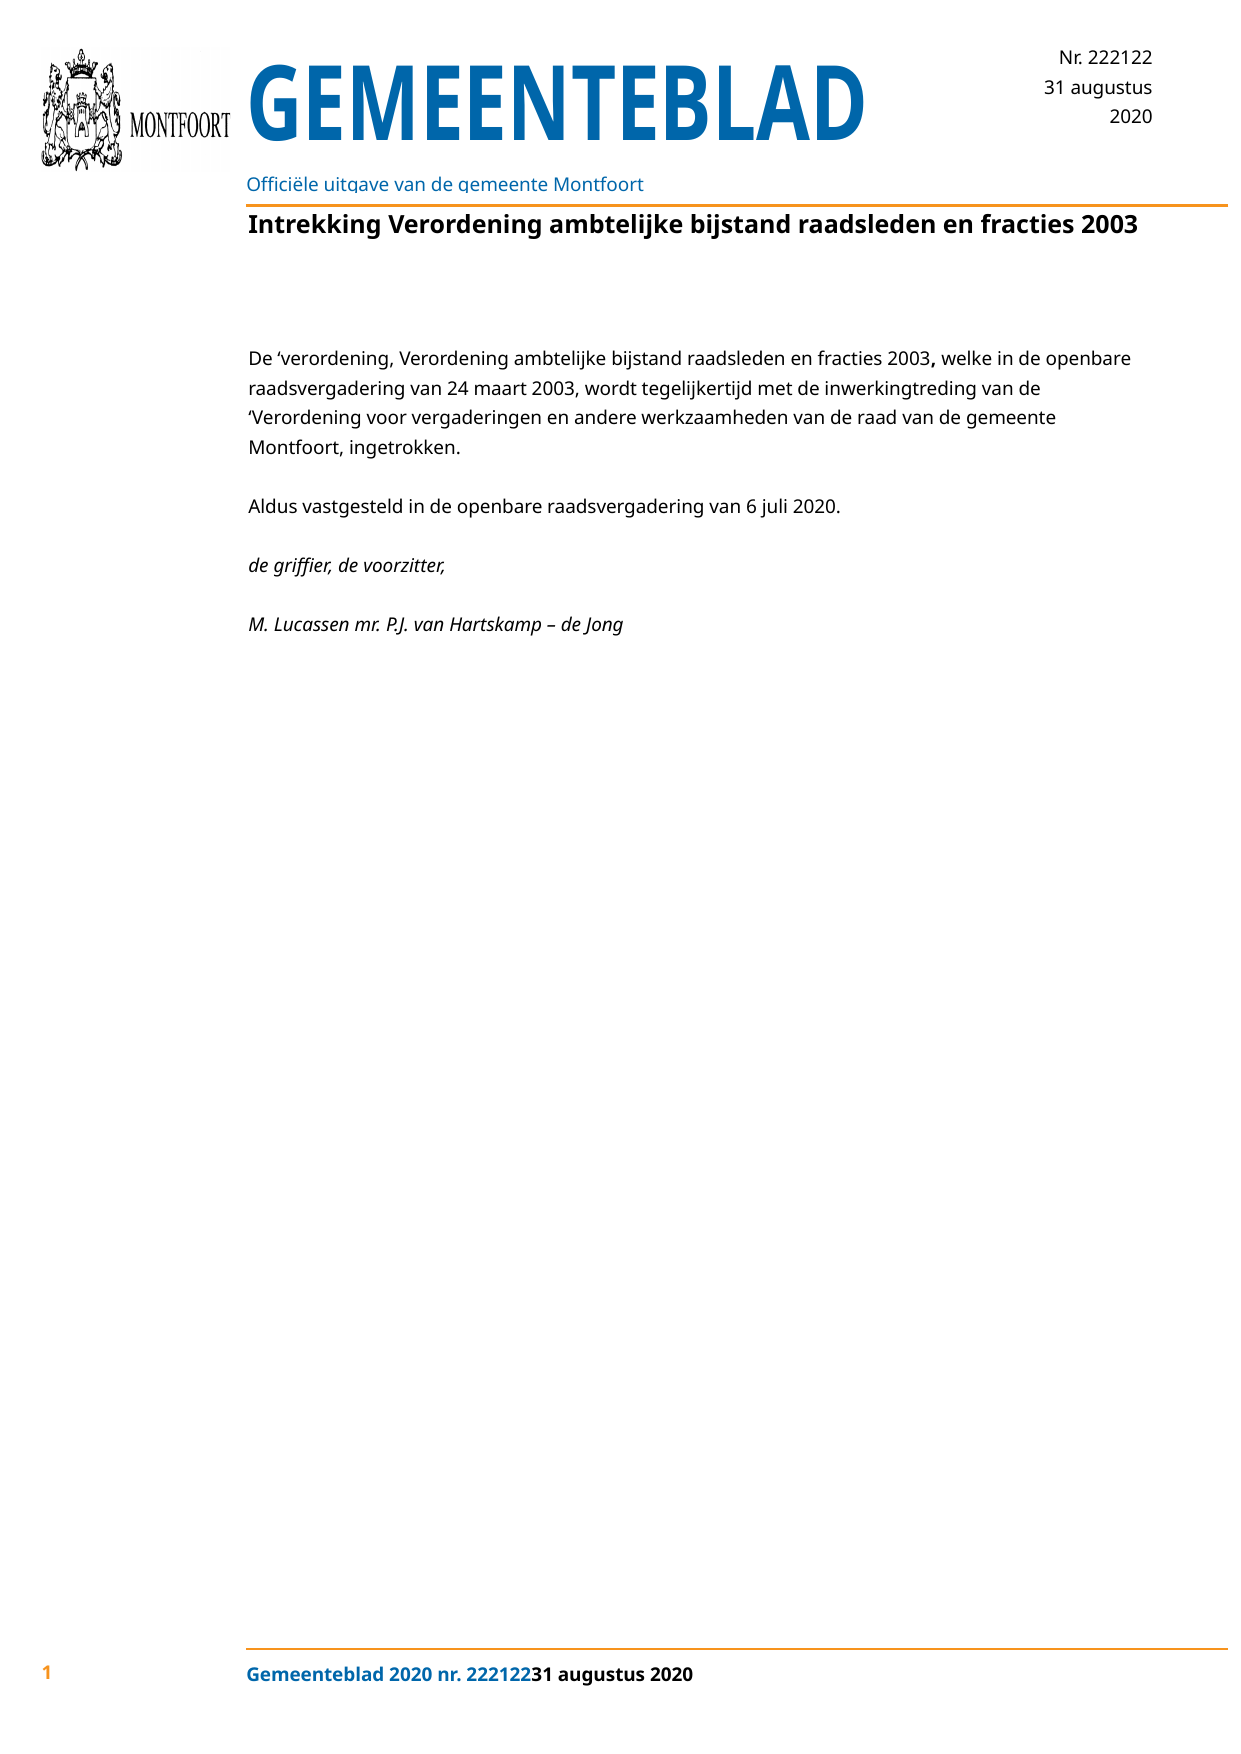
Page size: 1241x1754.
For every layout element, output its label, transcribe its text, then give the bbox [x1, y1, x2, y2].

text De ‘verordening, Verordening ambtelijke bijstand raadsleden en fracties 2003, welke in de openbare raadsvergadering van 24 maart 2003, wordt tegelijkertijd met de inwerkingtreding van de ‘Verordening voor vergaderingen en andere werkzaamheden van de raad van de gemeente Montfoort, ingetrokken. [248, 345, 1152, 460]
text M. Lucassen mr. P.J. van Hartskamp – de Jong [248, 612, 1152, 637]
text Intrekking Verordening ambtelijke bijstand raadsleden en fracties 2003 [248, 207, 1152, 241]
picture [41, 47, 231, 172]
text de griffier, de voorzitter, [248, 552, 1152, 578]
text Aldus vastgesteld in de openbare raadsvergadering van 6 juli 2020. [248, 493, 1152, 519]
